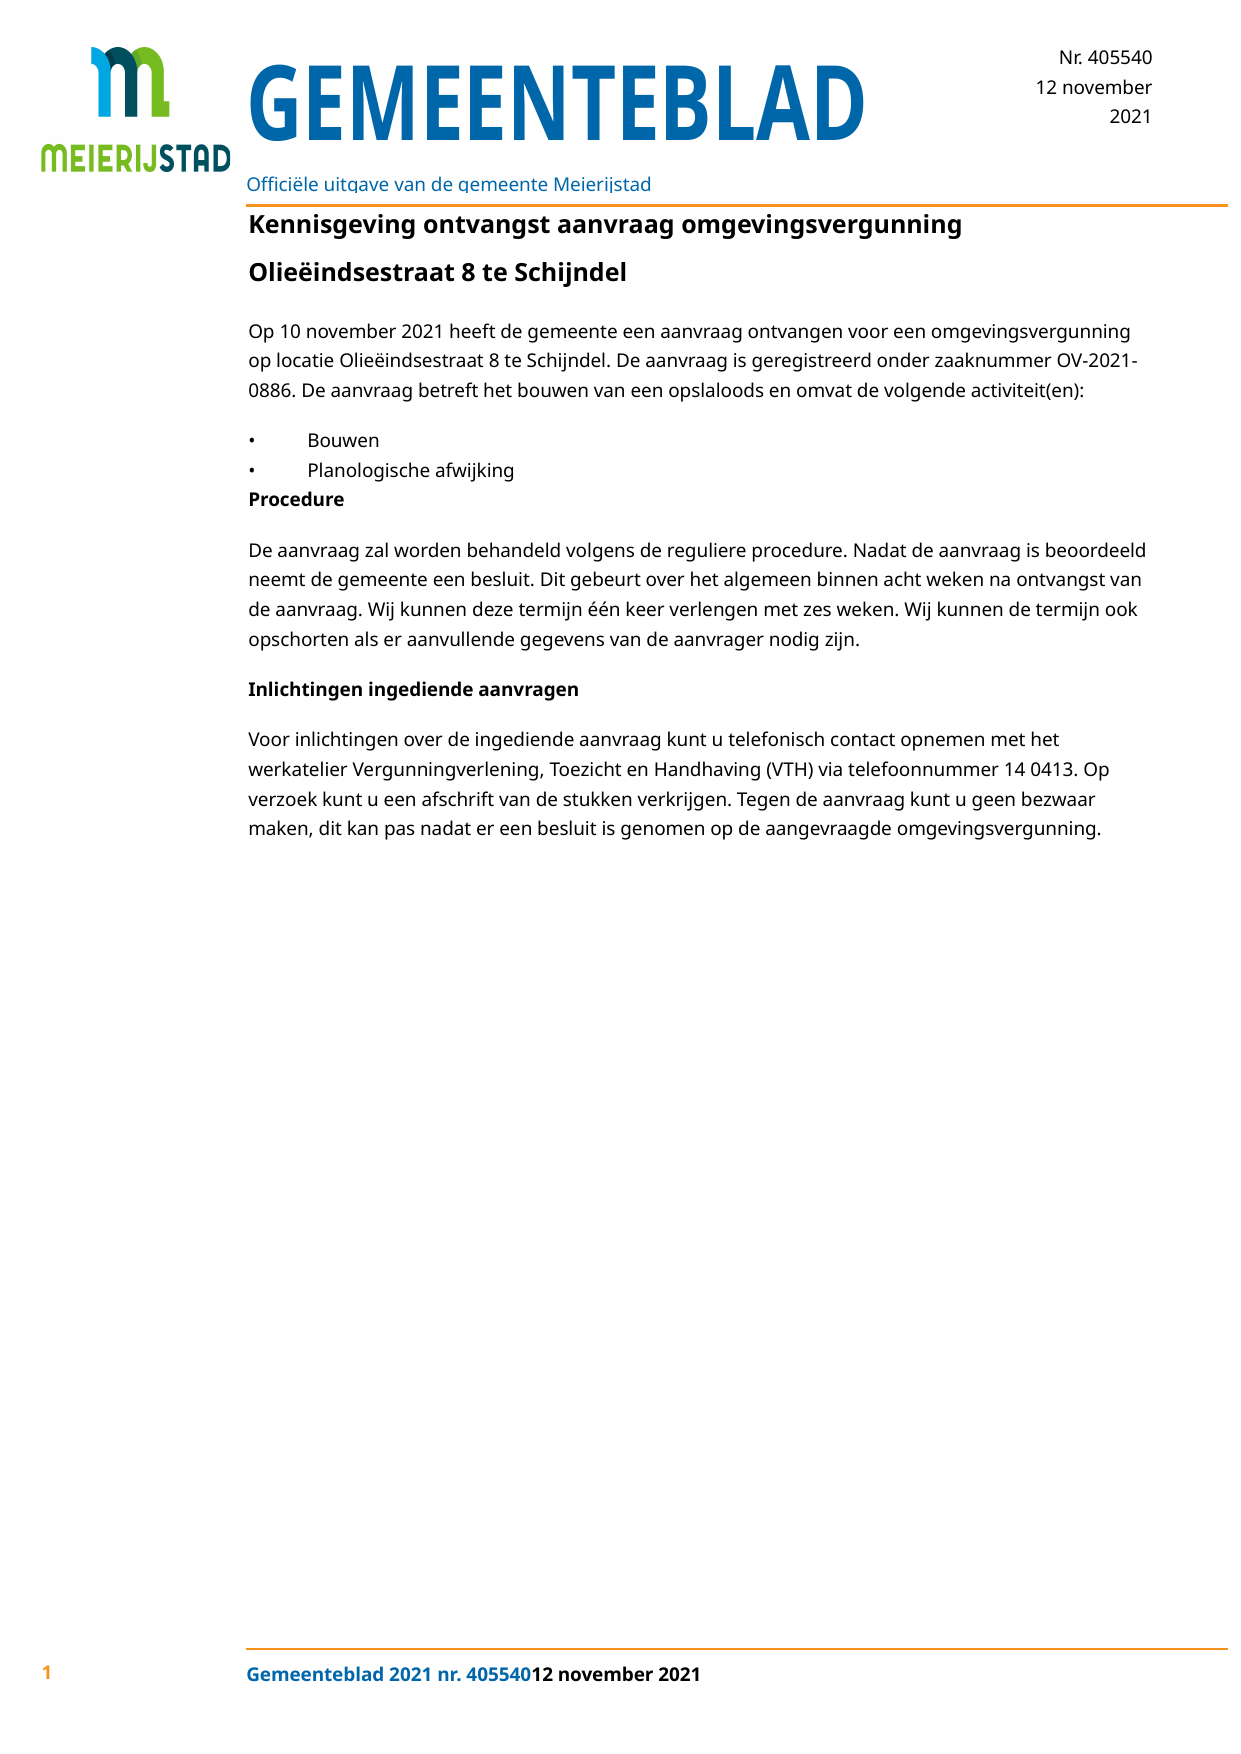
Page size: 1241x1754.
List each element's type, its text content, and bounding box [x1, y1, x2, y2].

text Kennisgeving ontvangst aanvraag omgevingsvergunning Olieëindsestraat 8 te Schijndel [248, 207, 1152, 288]
picture [41, 47, 231, 172]
list Planologische afwijking [248, 457, 1152, 483]
text De aanvraag zal worden behandeld volgens de reguliere procedure. Nadat de aanvraag is beoordeeld neemt de gemeente een besluit. Dit gebeurt over het algemeen binnen acht weken na ontvangst van de aanvraag. Wij kunnen deze termijn één keer verlengen met zes weken. Wij kunnen de termijn ook opschorten als er aanvullende gegevens van de aanvrager nodig zijn. [248, 537, 1152, 652]
text Voor inlichtingen over de ingediende aanvraag kunt u telefonisch contact opnemen met het werkatelier Vergunningverlening, Toezicht en Handhaving (VTH) via telefoonnummer 14 0413. Op verzoek kunt u een afschrift van de stukken verkrijgen. Tegen de aanvraag kunt u geen bezwaar maken, dit kan pas nadat er een besluit is genomen op de aangevraagde omgevingsvergunning. [248, 727, 1152, 841]
text Inlichtingen ingediende aanvragen [248, 676, 1152, 702]
text Procedure [248, 487, 1152, 512]
text Op 10 november 2021 heeft de gemeente een aanvraag ontvangen voor een omgevingsvergunning op locatie Olieëindsestraat 8 te Schijndel. De aanvraag is geregistreerd onder zaaknummer OV-2021-0886. De aanvraag betreft het bouwen van een opslaloods en omvat de volgende activiteit(en): [248, 318, 1152, 403]
list Bouwen [248, 427, 1152, 453]
